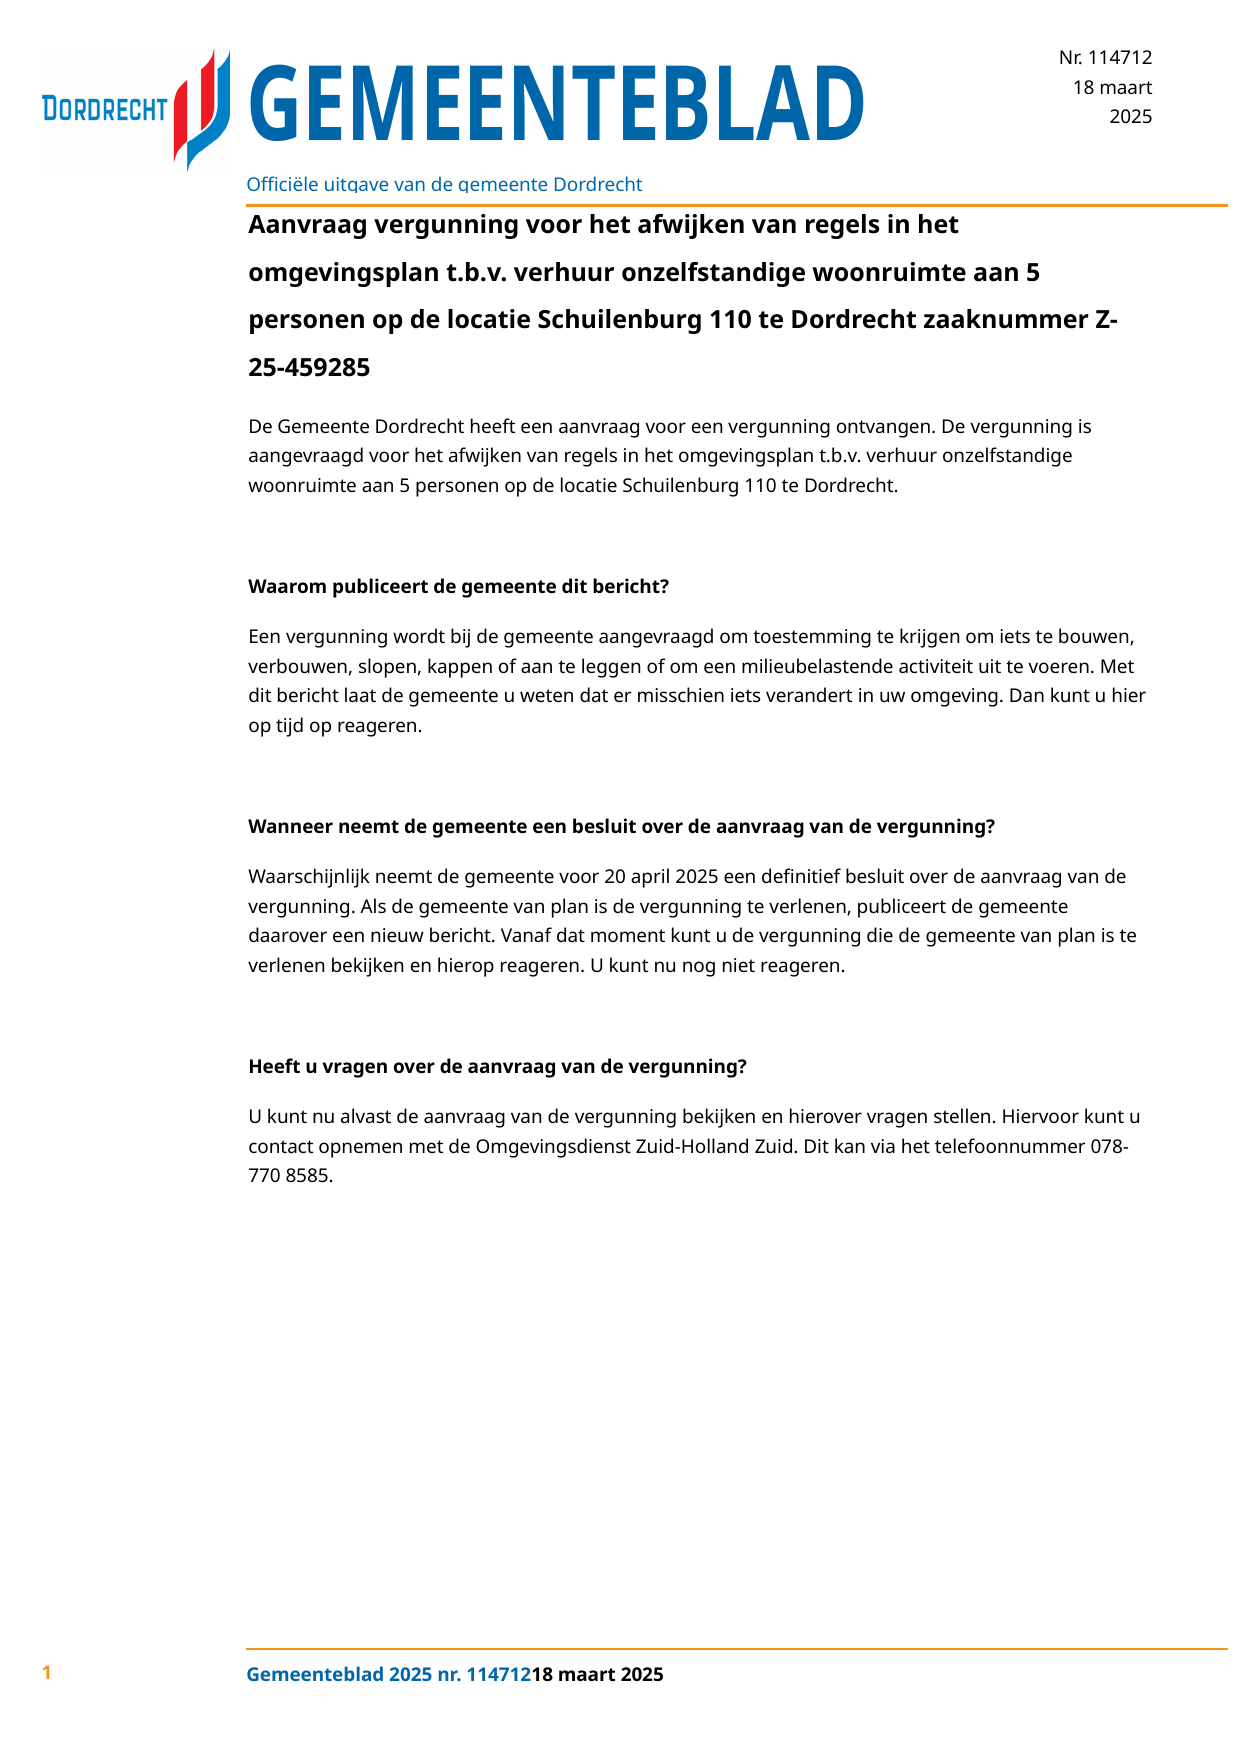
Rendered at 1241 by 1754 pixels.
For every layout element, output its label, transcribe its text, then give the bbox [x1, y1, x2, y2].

text Een vergunning wordt bij de gemeente aangevraagd om toestemming te krijgen om iets te bouwen, verbouwen, slopen, kappen of aan te leggen of om een milieubelastende activiteit uit te voeren. Met dit bericht laat de gemeente u weten dat er misschien iets verandert in uw omgeving. Dan kunt u hier op tijd op reageren. [248, 623, 1152, 738]
text Waarom publiceert de gemeente dit bericht? [248, 573, 1152, 599]
text De Gemeente Dordrecht heeft een aanvraag voor een vergunning ontvangen. De vergunning is aangevraagd voor het afwijken van regels in het omgevingsplan t.b.v. verhuur onzelfstandige woonruimte aan 5 personen op de locatie Schuilenburg 110 te Dordrecht. [248, 413, 1152, 498]
text Heeft u vragen over de aanvraag van de vergunning? [248, 1053, 1152, 1079]
text Wanneer neemt de gemeente een besluit over de aanvraag van de vergunning? [248, 813, 1152, 839]
text U kunt nu alvast de aanvraag van de vergunning bekijken en hierover vragen stellen. Hiervoor kunt u contact opnemen met de Omgevingsdienst Zuid-Holland Zuid. Dit kan via het telefoonnummer 078-770 8585. [248, 1103, 1152, 1188]
text Aanvraag vergunning voor het afwijken van regels in het omgevingsplan t.b.v. verhuur onzelfstandige woonruimte aan 5 personen op de locatie Schuilenburg 110 te Dordrecht zaaknummer Z-25-459285 [248, 207, 1152, 384]
text Waarschijnlijk neemt de gemeente voor 20 april 2025 een definitief besluit over de aanvraag van de vergunning. Als de gemeente van plan is de vergunning te verlenen, publiceert de gemeente daarover een nieuw bericht. Vanaf dat moment kunt u de vergunning die de gemeente van plan is te verlenen bekijken en hierop reageren. U kunt nu nog niet reageren. [248, 863, 1152, 978]
picture [41, 47, 231, 172]
